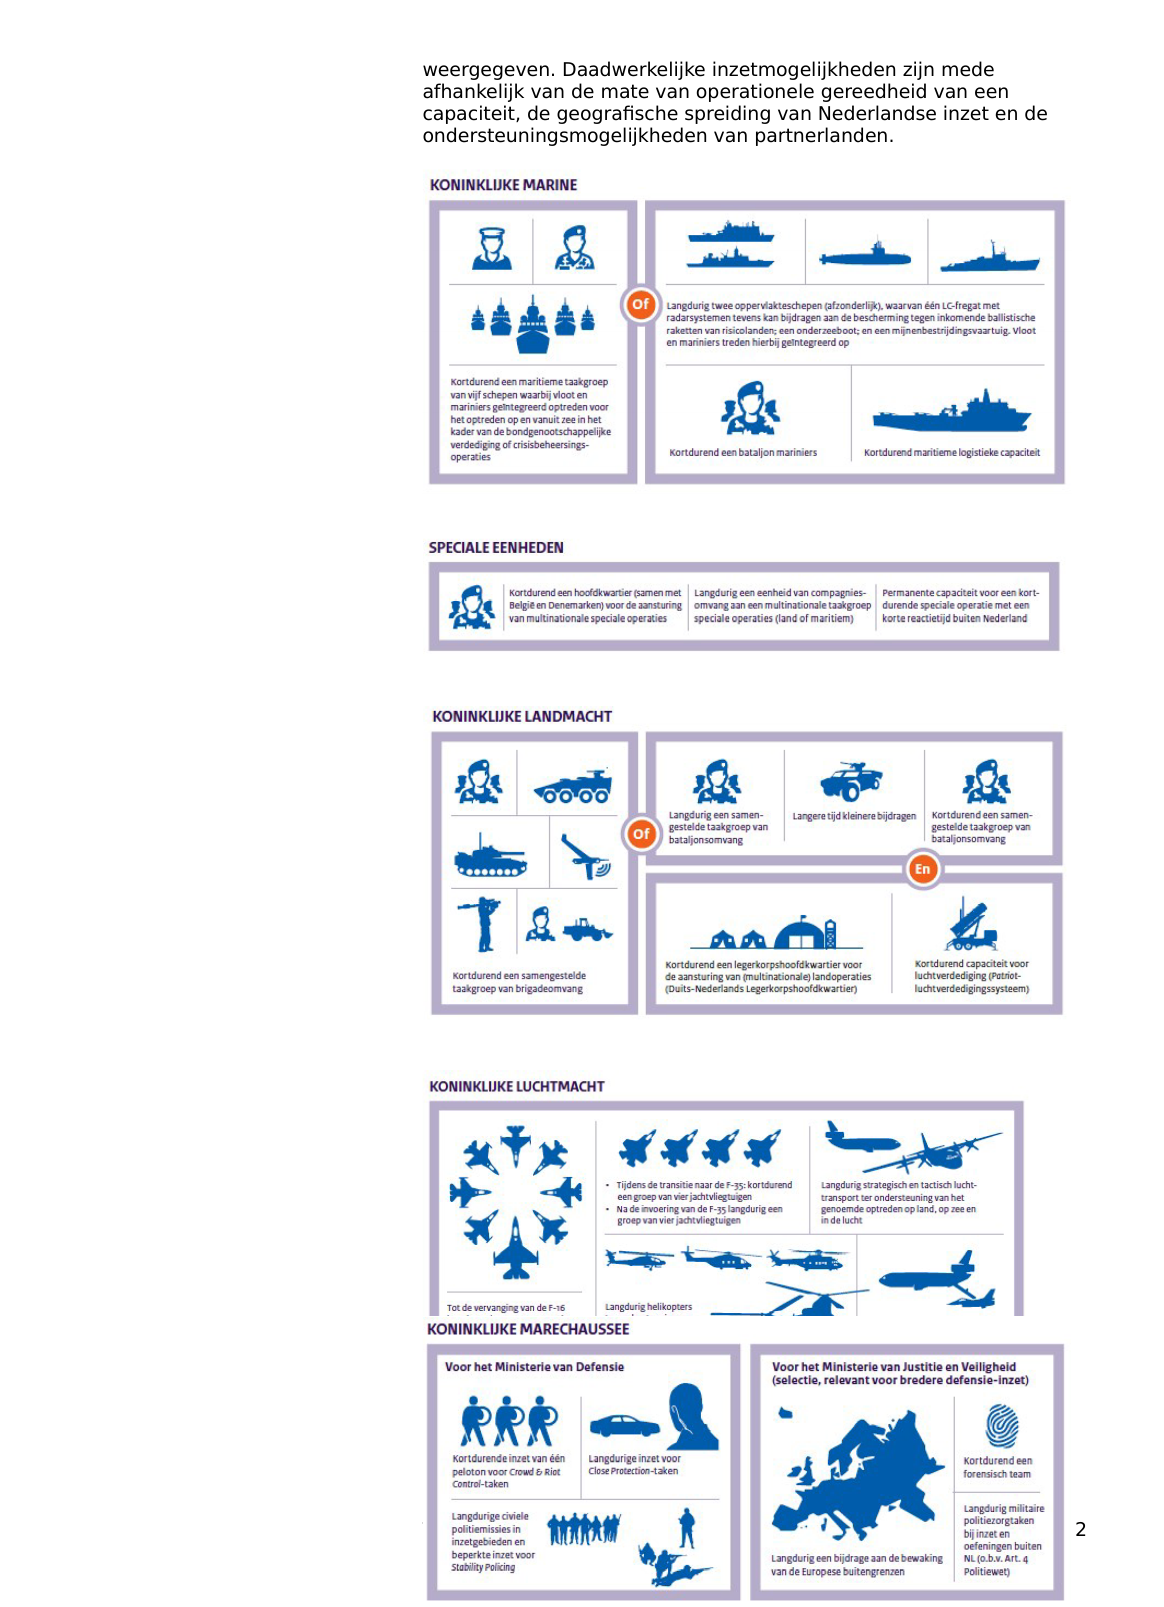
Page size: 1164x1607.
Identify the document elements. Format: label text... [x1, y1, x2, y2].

text weergegeven. Daadwerkelijke inzetmogelijkheden zijn mede afhankelijk van de mate van operationele gereedheid van een capaciteit, de geografische spreiding van Nederlandse inzet en de ondersteuningsmogelijkheden van partnerlanden. [422, 59, 1087, 147]
picture [422, 706, 1072, 1026]
picture [422, 169, 1072, 494]
picture [422, 1069, 1072, 1607]
picture [422, 538, 1072, 663]
